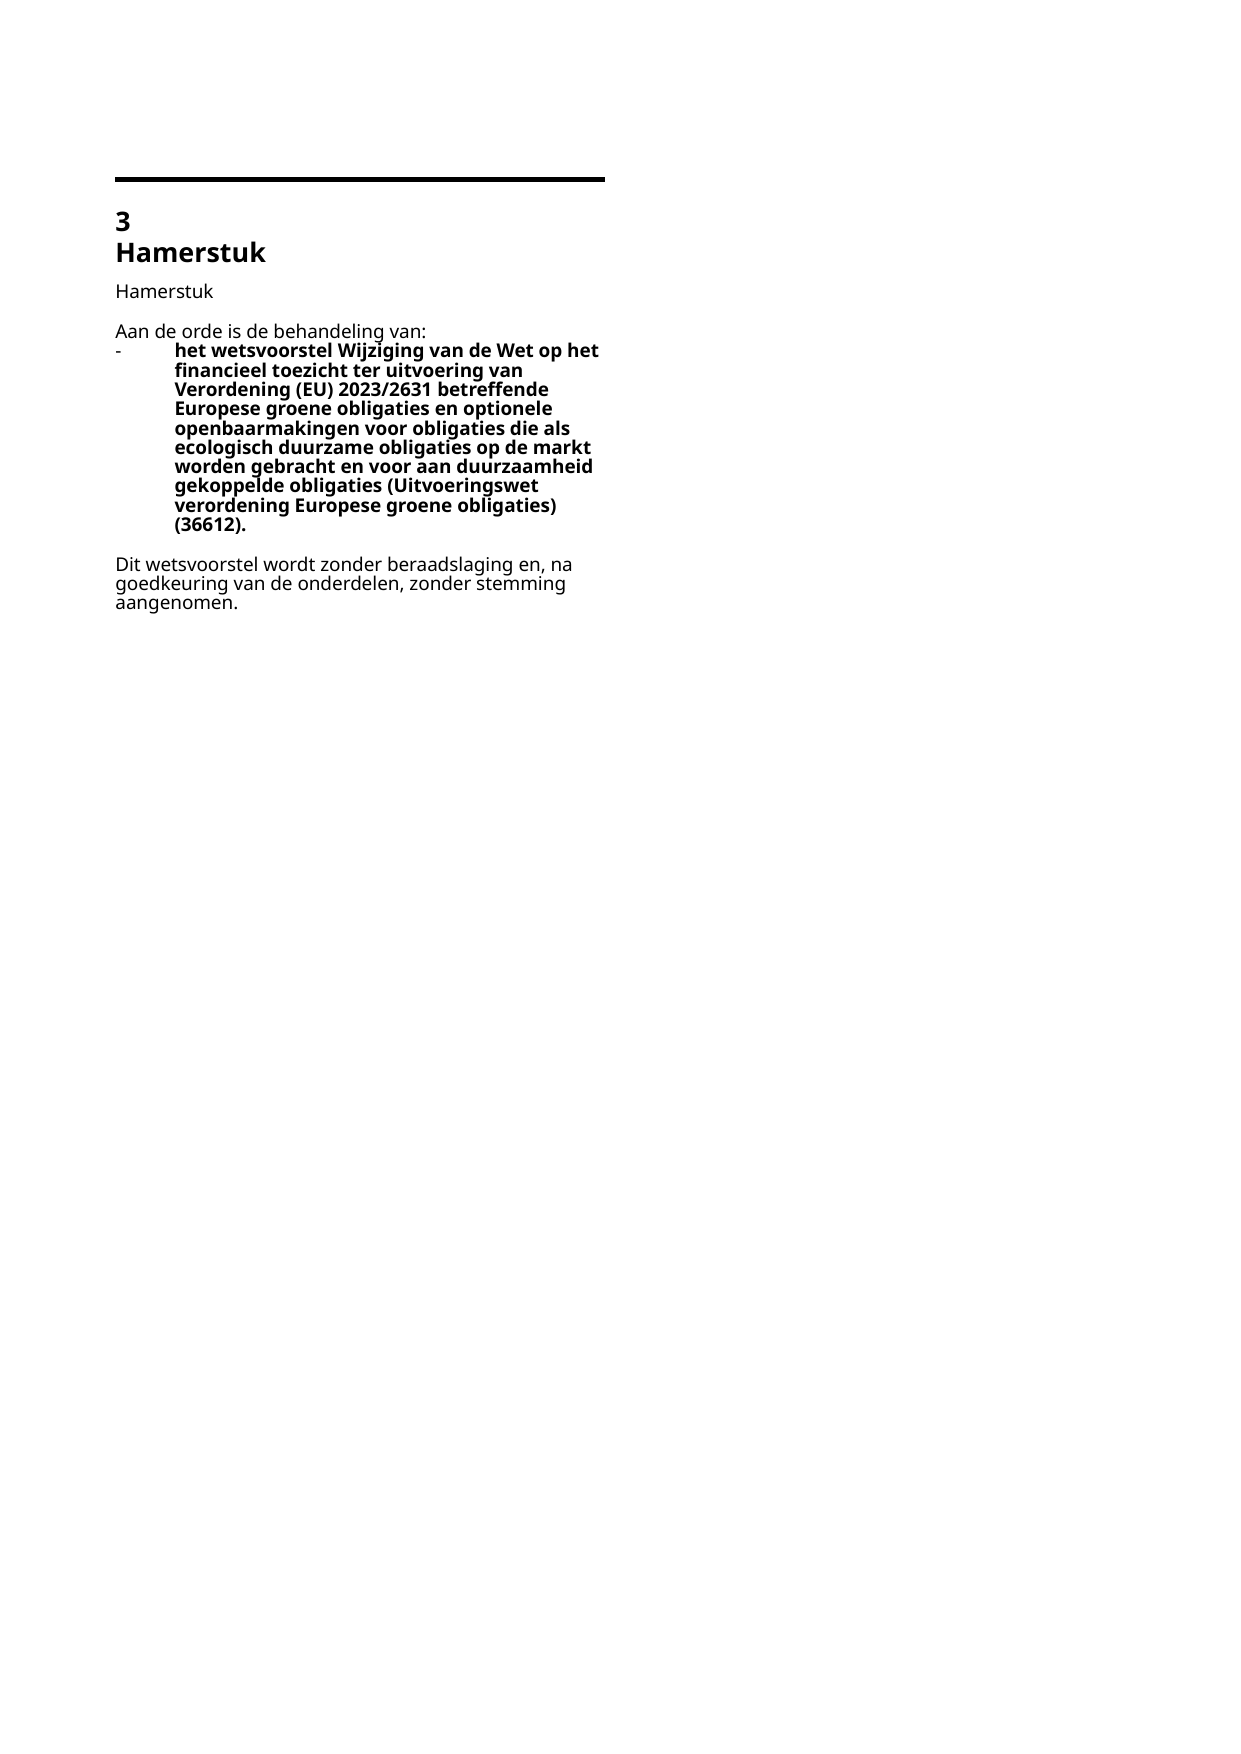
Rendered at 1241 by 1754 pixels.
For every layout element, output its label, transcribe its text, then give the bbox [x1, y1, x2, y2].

text Dit wetsvoorstel wordt zonder beraadslaging en, na goedkeuring van de onderdelen, zonder stemming aangenomen. [115, 556, 605, 614]
text Hamerstuk [115, 239, 605, 283]
list het wetsvoorstel Wijziging van de Wet op het financieel toezicht ter uitvoering van Verordening (EU) 2023/2631 betreffende Europese groene obligaties en optionele openbaarmakingen voor obligaties die als ecologisch duurzame obligaties op de markt worden gebracht en voor aan duurzaamheid gekoppelde obligaties (Uitvoeringswet verordening Europese groene obligaties) (36612). [115, 342, 605, 535]
text Aan de orde is de behandeling van: [115, 323, 605, 342]
text Hamerstuk [115, 283, 605, 302]
text 3 [115, 203, 605, 239]
